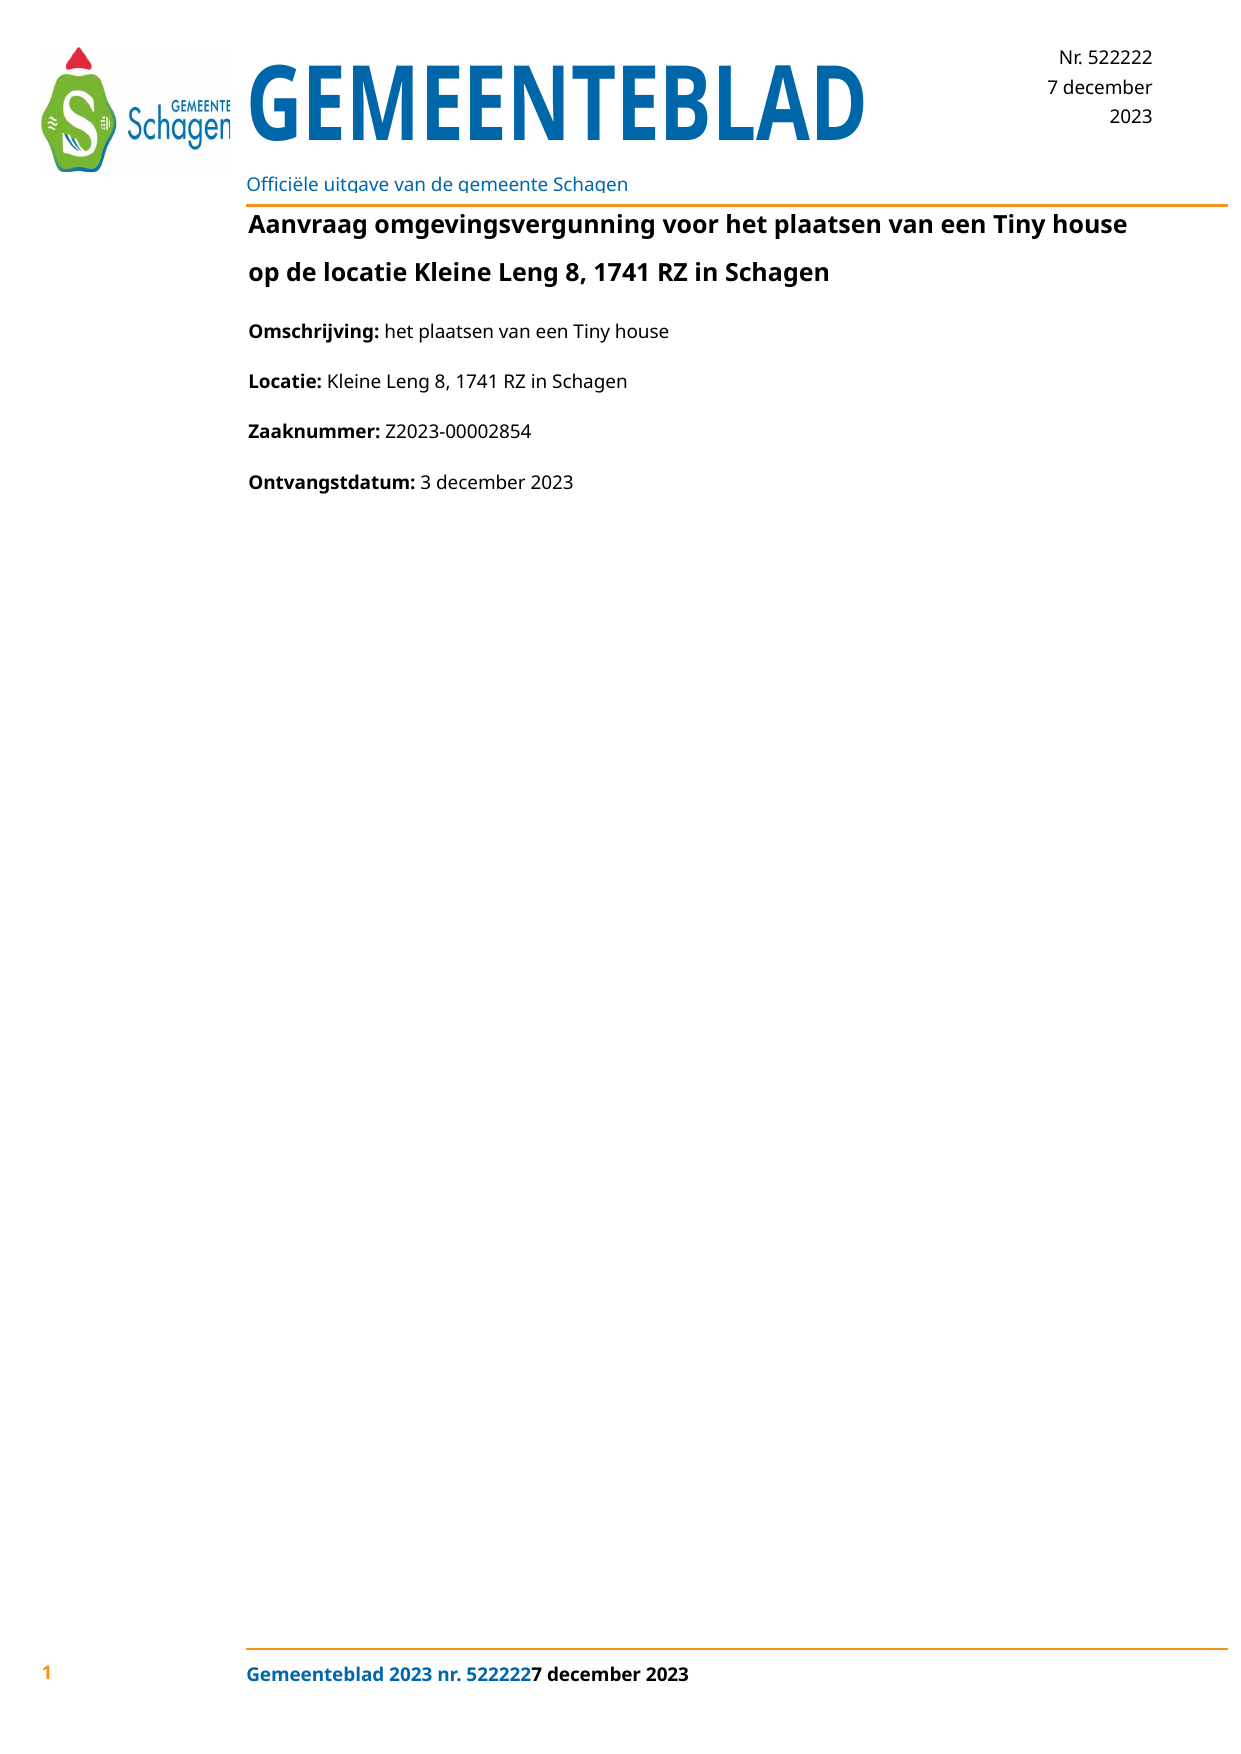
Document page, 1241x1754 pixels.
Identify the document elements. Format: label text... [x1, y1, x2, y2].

text Zaaknummer: Z2023-00002854 [248, 419, 1152, 444]
text Ontvangstdatum: 3 december 2023 [248, 469, 1152, 495]
text Omschrijving: het plaatsen van een Tiny house [248, 318, 1152, 344]
text Aanvraag omgevingsvergunning voor het plaatsen van een Tiny house op de locatie Kleine Leng 8, 1741 RZ in Schagen [248, 207, 1152, 288]
picture [41, 47, 231, 172]
text Locatie: Kleine Leng 8, 1741 RZ in Schagen [248, 368, 1152, 394]
